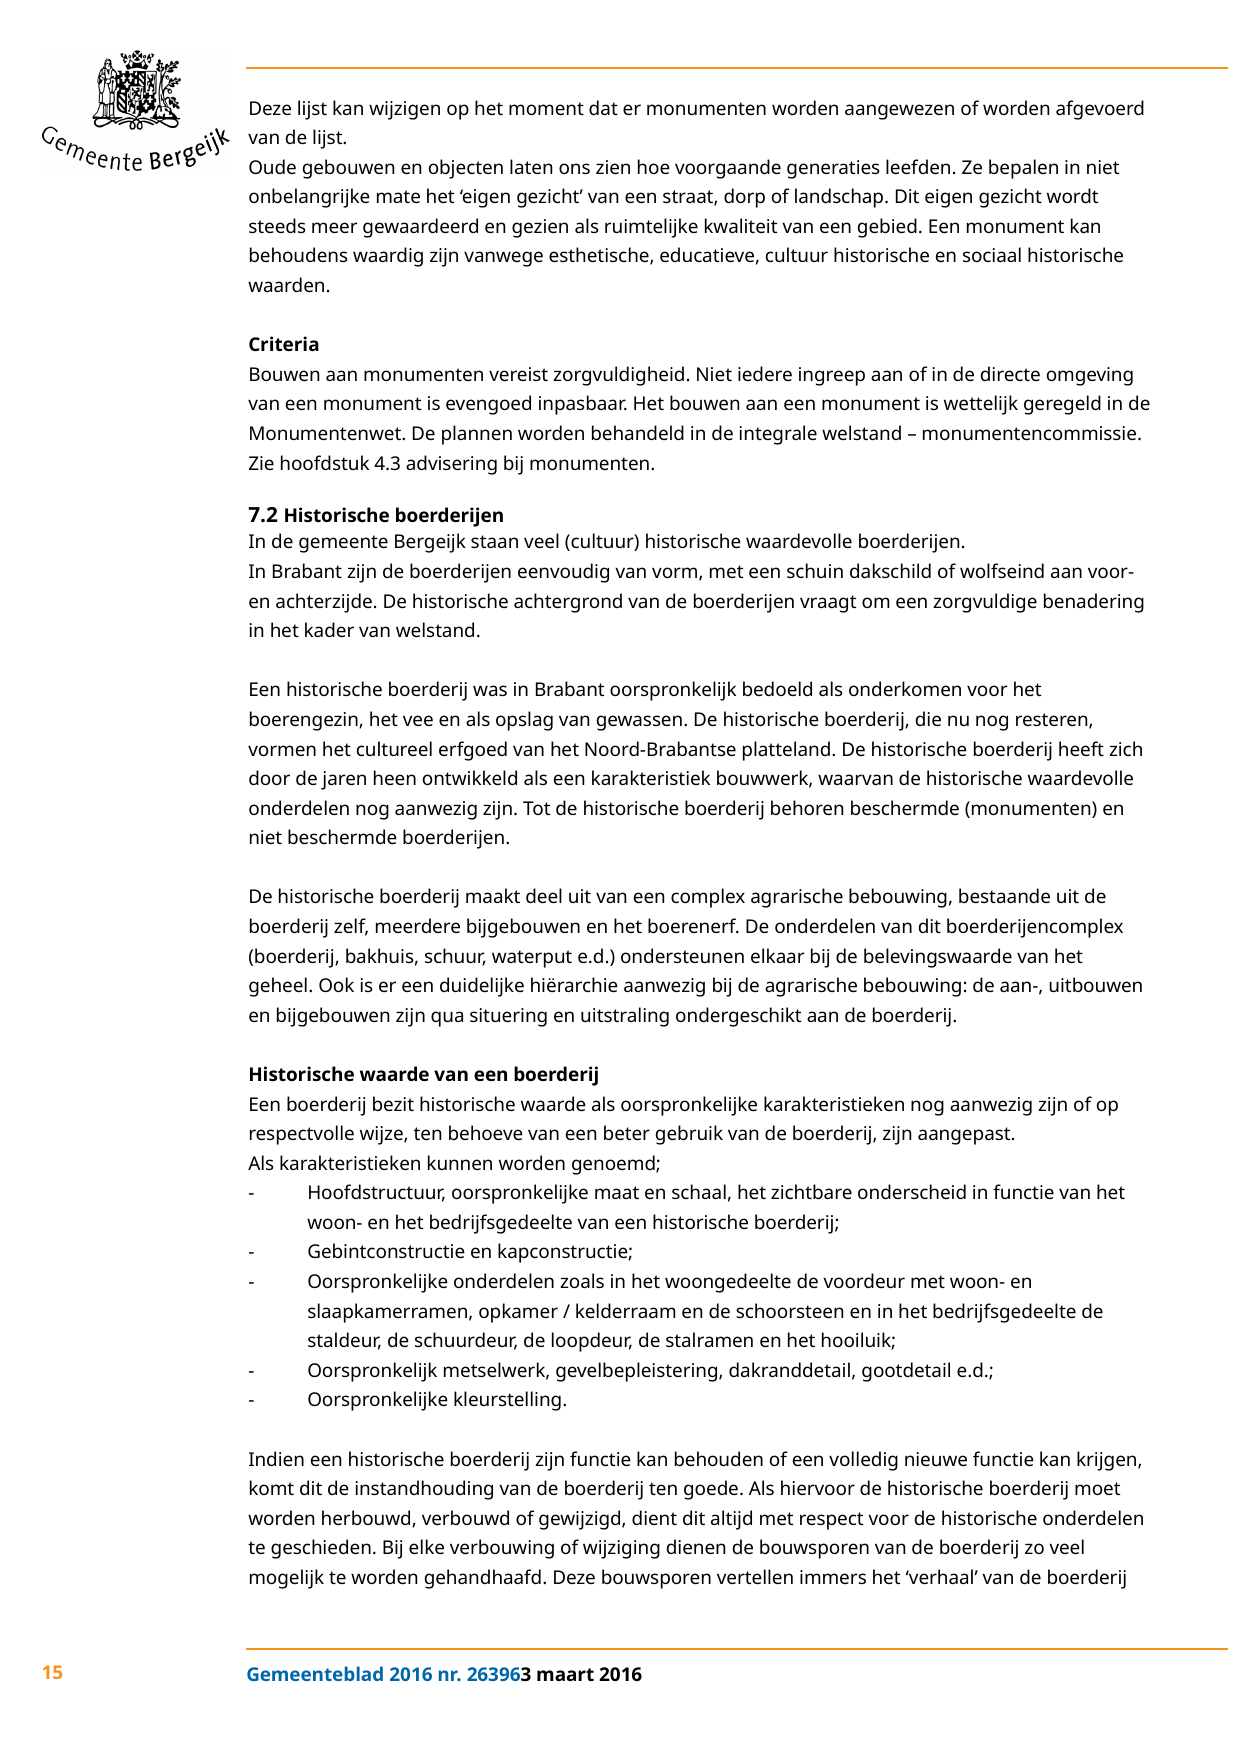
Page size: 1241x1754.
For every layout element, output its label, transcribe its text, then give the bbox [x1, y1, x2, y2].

text 7.2 Historische boerderijen [248, 500, 1152, 529]
text Een boerderij bezit historische waarde als oorspronkelijke karakteristieken nog aanwezig zijn of op respectvolle wijze, ten behoeve van een beter gebruik van de boerderij, zijn aangepast. [248, 1091, 1152, 1146]
text Historische waarde van een boerderij [248, 1061, 1152, 1087]
text De historische boerderij maakt deel uit van een complex agrarische bebouwing, bestaande uit de boerderij zelf, meerdere bijgebouwen en het boerenerf. De onderdelen van dit boerderijencomplex (boerderij, bakhuis, schuur, waterput e.d.) ondersteunen elkaar bij de belevingswaarde van het geheel. Ook is er een duidelijke hiërarchie aanwezig bij de agrarische bebouwing: de aan-, uitbouwen en bijgebouwen zijn qua situering en uitstraling ondergeschikt aan de boerderij. [248, 884, 1152, 1028]
list Oorspronkelijke onderdelen zoals in het woongedeelte de voordeur met woon- en slaapkamerramen, opkamer / kelderraam en de schoorsteen en in het bedrijfsgedeelte de staldeur, de schuurdeur, de loopdeur, de stalramen en het hooiluik; [248, 1268, 1152, 1353]
list Gebintconstructie en kapconstructie; [248, 1239, 1152, 1264]
list Oorspronkelijke kleurstelling. [248, 1387, 1152, 1412]
text Criteria [248, 331, 1152, 357]
text Als karakteristieken kunnen worden genoemd; [248, 1150, 1152, 1176]
list Oorspronkelijk metselwerk, gevelbepleistering, dakranddetail, gootdetail e.d.; [248, 1357, 1152, 1383]
text In de gemeente Bergeijk staan veel (cultuur) historische waardevolle boerderijen. [248, 529, 1152, 554]
picture [41, 47, 231, 172]
list Hoofdstructuur, oorspronkelijke maat en schaal, het zichtbare onderscheid in functie van het woon- en het bedrijfsgedeelte van een historische boerderij; [248, 1179, 1152, 1235]
text Oude gebouwen en objecten laten ons zien hoe voorgaande generaties leefden. Ze bepalen in niet onbelangrijke mate het ‘eigen gezicht’ van een straat, dorp of landschap. Dit eigen gezicht wordt steeds meer gewaardeerd en gezien als ruimtelijke kwaliteit van een gebied. Een monument kan behoudens waardig zijn vanwege esthetische, educatieve, cultuur historische en sociaal historische waarden. [248, 154, 1152, 298]
text Bouwen aan monumenten vereist zorgvuldigheid. Niet iedere ingreep aan of in de directe omgeving van een monument is evengoed inpasbaar. Het bouwen aan een monument is wettelijk geregeld in de Monumentenwet. De plannen worden behandeld in de integrale welstand – monumentencommissie. Zie hoofdstuk 4.3 advisering bij monumenten. [248, 361, 1152, 476]
text Indien een historische boerderij zijn functie kan behouden of een volledig nieuwe functie kan krijgen, komt dit de instandhouding van de boerderij ten goede. Als hiervoor de historische boerderij moet worden herbouwd, verbouwd of gewijzigd, dient dit altijd met respect voor de historische onderdelen te geschieden. Bij elke verbouwing of wijziging dienen de bouwsporen van de boerderij zo veel mogelijk te worden gehandhaafd. Deze bouwsporen vertellen immers het ‘verhaal’ van de boerderij [248, 1446, 1152, 1590]
text Deze lijst kan wijzigen op het moment dat er monumenten worden aangewezen of worden afgevoerd van de lijst. [248, 95, 1152, 150]
text In Brabant zijn de boerderijen eenvoudig van vorm, met een schuin dakschild of wolfseind aan voor- en achterzijde. De historische achtergrond van de boerderijen vraagt om een zorgvuldige benadering in het kader van welstand. [248, 558, 1152, 643]
text Een historische boerderij was in Brabant oorspronkelijk bedoeld als onderkomen voor het boerengezin, het vee en als opslag van gewassen. De historische boerderij, die nu nog resteren, vormen het cultureel erfgoed van het Noord-Brabantse platteland. De historische boerderij heeft zich door de jaren heen ontwikkeld als een karakteristiek bouwwerk, waarvan de historische waardevolle onderdelen nog aanwezig zijn. Tot de historische boerderij behoren beschermde (monumenten) en niet beschermde boerderijen. [248, 677, 1152, 850]
